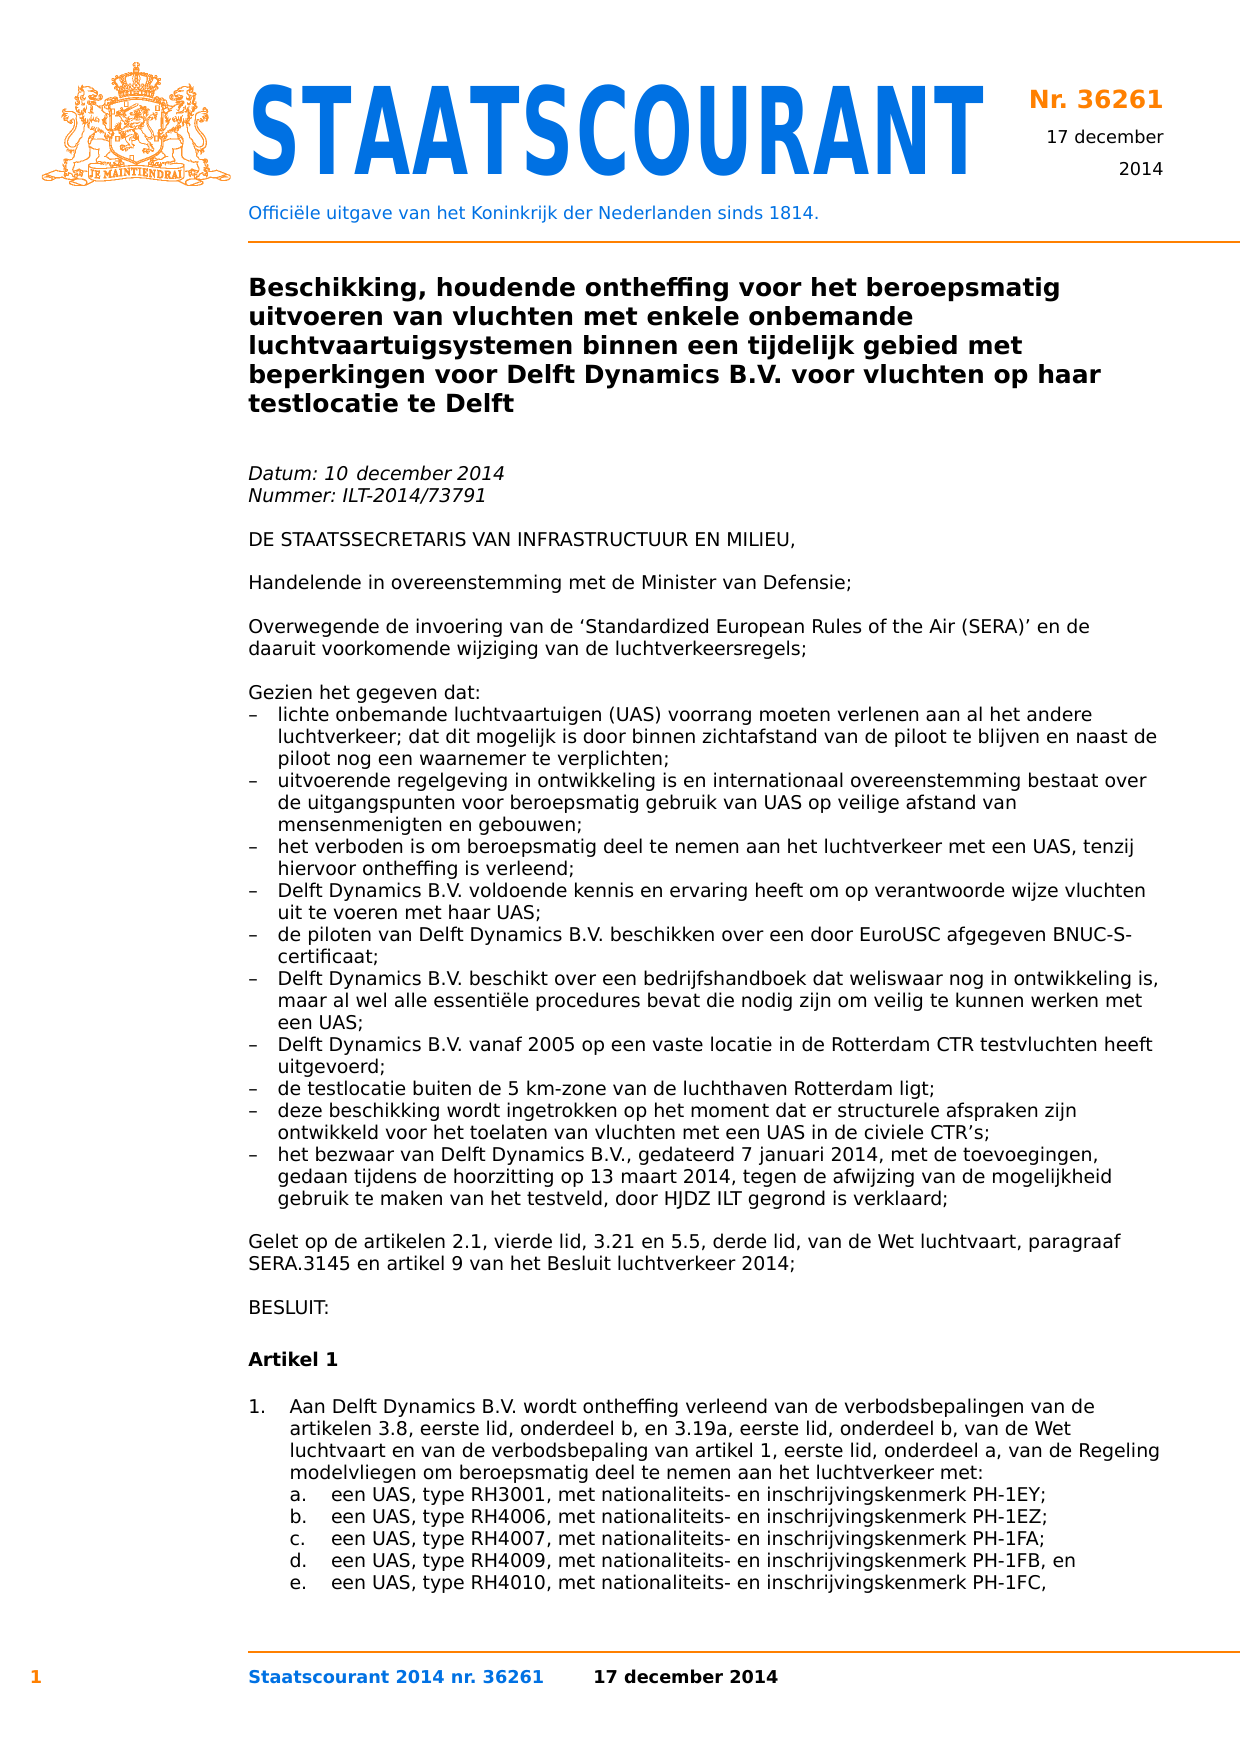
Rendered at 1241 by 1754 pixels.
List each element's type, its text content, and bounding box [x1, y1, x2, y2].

text c. een UAS, type RH4007, met nationaliteits- en inschrijvingskenmerk PH-1FA; [289, 1528, 1163, 1550]
text Overwegende de invoering van de ‘Standardized European Rules of the Air (SERA)’ en de daaruit voorkomende wijziging van de luchtverkeersregels; [248, 616, 1163, 660]
text – Delft Dynamics B.V. vanaf 2005 op een vaste locatie in de Rotterdam CTR testvluchten heeft uitgevoerd; [248, 1034, 1163, 1078]
text 1. Aan Delft Dynamics B.V. wordt ontheffing verleend van de verbodsbepalingen van de artikelen 3.8, eerste lid, onderdeel b, en 3.19a, eerste lid, onderdeel b, van de Wet luchtvaart en van de verbodsbepaling van artikel 1, eerste lid, onderdeel a, van de Regeling modelvliegen om beroepsmatig deel te nemen aan het luchtverkeer met: [248, 1396, 1163, 1484]
text – de piloten van Delft Dynamics B.V. beschikken over een door EuroUSC afgegeven BNUC-S-certificaat; [248, 924, 1163, 968]
subtitle Artikel 1 [248, 1349, 1163, 1371]
table_header STAATSCOURANT [248, 62, 998, 203]
table_header Nr. 36261 [998, 62, 1240, 121]
text e. een UAS, type RH4010, met nationaliteits- en inschrijvingskenmerk PH-1FC, [289, 1572, 1163, 1594]
table_cell 2014 [998, 153, 1240, 203]
table_cell 17 december [998, 121, 1240, 153]
table_cell Officiële uitgave van het Koninkrijk der Nederlanden sinds 1814. [248, 203, 1240, 241]
text – deze beschikking wordt ingetrokken op het moment dat er structurele afspraken zijn ontwikkeld voor het toelaten van vluchten met een UAS in de civiele CTR’s; [248, 1099, 1163, 1143]
text – de testlocatie buiten de 5 km-zone van de luchthaven Rotterdam ligt; [248, 1078, 1163, 1099]
text d. een UAS, type RH4009, met nationaliteits- en inschrijvingskenmerk PH-1FB, en [289, 1550, 1163, 1572]
text – Delft Dynamics B.V. beschikt over een bedrijfshandboek dat weliswaar nog in ontwikkeling is, maar al wel alle essentiële procedures bevat die nodig zijn om veilig te kunnen werken met een UAS; [248, 968, 1163, 1034]
text b. een UAS, type RH4006, met nationaliteits- en inschrijvingskenmerk PH-1EZ; [289, 1506, 1163, 1528]
text Gezien het gegeven dat: [248, 682, 1163, 704]
text Handelende in overeenstemming met de Minister van Defensie; [248, 572, 1163, 594]
table_header [25, 62, 248, 241]
text Nummer: ILT-2014/73791 [248, 484, 1163, 507]
text Gelet op de artikelen 2.1, vierde lid, 3.21 en 5.5, derde lid, van de Wet luchtvaart, paragraaf SERA.3145 en artikel 9 van het Besluit luchtverkeer 2014; [248, 1231, 1163, 1275]
picture [41, 62, 231, 186]
text – uitvoerende regelgeving in ontwikkeling is en internationaal overeenstemming bestaat over de uitgangspunten voor beroepsmatig gebruik van UAS op veilige afstand van mensenmenigten en gebouwen; [248, 770, 1163, 836]
text a. een UAS, type RH3001, met nationaliteits- en inschrijvingskenmerk PH-1EY; [289, 1484, 1163, 1506]
text – het verboden is om beroepsmatig deel te nemen aan het luchtverkeer met een UAS, tenzij hiervoor ontheffing is verleend; [248, 836, 1163, 880]
text – Delft Dynamics B.V. voldoende kennis en ervaring heeft om op verantwoorde wijze vluchten uit te voeren met haar UAS; [248, 880, 1163, 924]
text BESLUIT: [248, 1297, 1163, 1319]
subtitle Beschikking, houdende ontheffing voor het beroepsmatig uitvoeren van vluchten met enkele onbemande luchtvaartuigsystemen binnen een tijdelijk gebied met beperkingen voor Delft Dynamics B.V. voor vluchten op haar testlocatie te Delft [248, 273, 1163, 419]
text – lichte onbemande luchtvaartuigen (UAS) voorrang moeten verlenen aan al het andere luchtverkeer; dat dit mogelijk is door binnen zichtafstand van de piloot te blijven en naast de piloot nog een waarnemer te verplichten; [248, 704, 1163, 770]
text Datum: 10 december 2014 [248, 463, 1163, 484]
text DE STAATSSECRETARIS VAN INFRASTRUCTUUR EN MILIEU, [248, 528, 1163, 550]
text – het bezwaar van Delft Dynamics B.V., gedateerd 7 januari 2014, met de toevoegingen, gedaan tijdens de hoorzitting op 13 maart 2014, tegen de afwijzing van de mogelijkheid gebruik te maken van het testveld, door HJDZ ILT gegrond is verklaard; [248, 1143, 1163, 1209]
